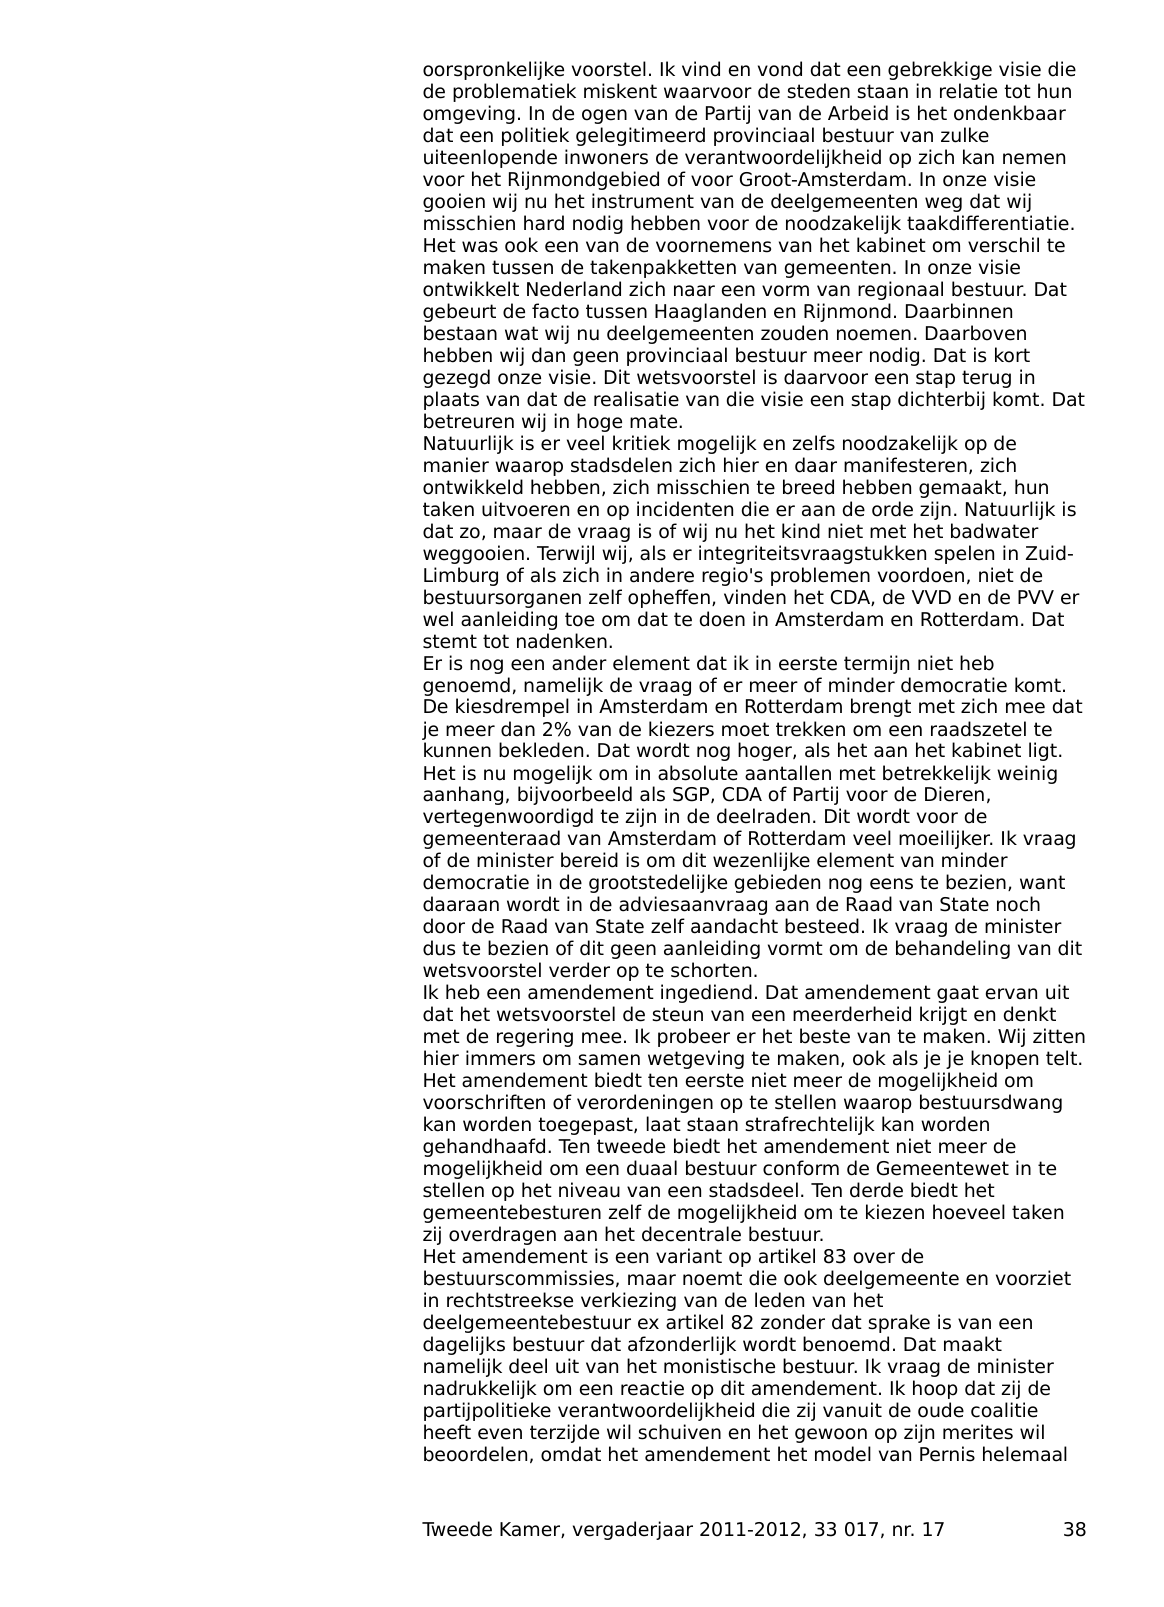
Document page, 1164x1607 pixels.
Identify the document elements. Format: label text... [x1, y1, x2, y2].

text Er is nog een ander element dat ik in eerste termijn niet heb genoemd, namelijk de vraag of er meer of minder democratie komt. De kiesdrempel in Amsterdam en Rotterdam brengt met zich mee dat je meer dan 2% van de kiezers moet trekken om een raadszetel te kunnen bekleden. Dat wordt nog hoger, als het aan het kabinet ligt. Het is nu mogelijk om in absolute aantallen met betrekkelijk weinig aanhang, bijvoorbeeld als SGP, CDA of Partij voor de Dieren, vertegenwoordigd te zijn in de deelraden. Dit wordt voor de gemeenteraad van Amsterdam of Rotterdam veel moeilijker. Ik vraag of de minister bereid is om dit wezenlijke element van minder democratie in de grootstedelijke gebieden nog eens te bezien, want daaraan wordt in de adviesaanvraag aan de Raad van State noch door de Raad van State zelf aandacht besteed. Ik vraag de minister dus te bezien of dit geen aanleiding vormt om de behandeling van dit wetsvoorstel verder op te schorten. [422, 652, 1087, 982]
text Ik heb een amendement ingediend. Dat amendement gaat ervan uit dat het wetsvoorstel de steun van een meerderheid krijgt en denkt met de regering mee. Ik probeer er het beste van te maken. Wij zitten hier immers om samen wetgeving te maken, ook als je je knopen telt. Het amendement biedt ten eerste niet meer de mogelijkheid om voorschriften of verordeningen op te stellen waarop bestuursdwang kan worden toegepast, laat staan strafrechtelijk kan worden gehandhaafd. Ten tweede biedt het amendement niet meer de mogelijkheid om een duaal bestuur conform de Gemeentewet in te stellen op het niveau van een stadsdeel. Ten derde biedt het gemeentebesturen zelf de mogelijkheid om te kiezen hoeveel taken zij overdragen aan het decentrale bestuur. [422, 982, 1087, 1246]
text Het amendement is een variant op artikel 83 over de bestuurscommissies, maar noemt die ook deelgemeente en voorziet in rechtstreekse verkiezing van de leden van het deelgemeentebestuur ex artikel 82 zonder dat sprake is van een dagelijks bestuur dat afzonderlijk wordt benoemd. Dat maakt namelijk deel uit van het monistische bestuur. Ik vraag de minister nadrukkelijk om een reactie op dit amendement. Ik hoop dat zij de partijpolitieke verantwoordelijkheid die zij vanuit de oude coalitie heeft even terzijde wil schuiven en het gewoon op zijn merites wil beoordelen, omdat het amendement het model van Pernis helemaal [422, 1246, 1087, 1466]
text Natuurlijk is er veel kritiek mogelijk en zelfs noodzakelijk op de manier waarop stadsdelen zich hier en daar manifesteren, zich ontwikkeld hebben, zich misschien te breed hebben gemaakt, hun taken uitvoeren en op incidenten die er aan de orde zijn. Natuurlijk is dat zo, maar de vraag is of wij nu het kind niet met het badwater weggooien. Terwijl wij, als er integriteitsvraagstukken spelen in Zuid-Limburg of als zich in andere regio's problemen voordoen, niet de bestuursorganen zelf opheffen, vinden het CDA, de VVD en de PVV er wel aanleiding toe om dat te doen in Amsterdam en Rotterdam. Dat stemt tot nadenken. [422, 433, 1087, 652]
text oorspronkelijke voorstel. Ik vind en vond dat een gebrekkige visie die de problematiek miskent waarvoor de steden staan in relatie tot hun omgeving. In de ogen van de Partij van de Arbeid is het ondenkbaar dat een politiek gelegitimeerd provinciaal bestuur van zulke uiteenlopende inwoners de verantwoordelijkheid op zich kan nemen voor het Rijnmondgebied of voor Groot-Amsterdam. In onze visie gooien wij nu het instrument van de deelgemeenten weg dat wij misschien hard nodig hebben voor de noodzakelijk taakdifferentiatie. Het was ook een van de voornemens van het kabinet om verschil te maken tussen de takenpakketten van gemeenten. In onze visie ontwikkelt Nederland zich naar een vorm van regionaal bestuur. Dat gebeurt de facto tussen Haaglanden en Rijnmond. Daarbinnen bestaan wat wij nu deelgemeenten zouden noemen. Daarboven hebben wij dan geen provinciaal bestuur meer nodig. Dat is kort gezegd onze visie. Dit wetsvoorstel is daarvoor een stap terug in plaats van dat de realisatie van die visie een stap dichterbij komt. Dat betreuren wij in hoge mate. [422, 59, 1087, 433]
